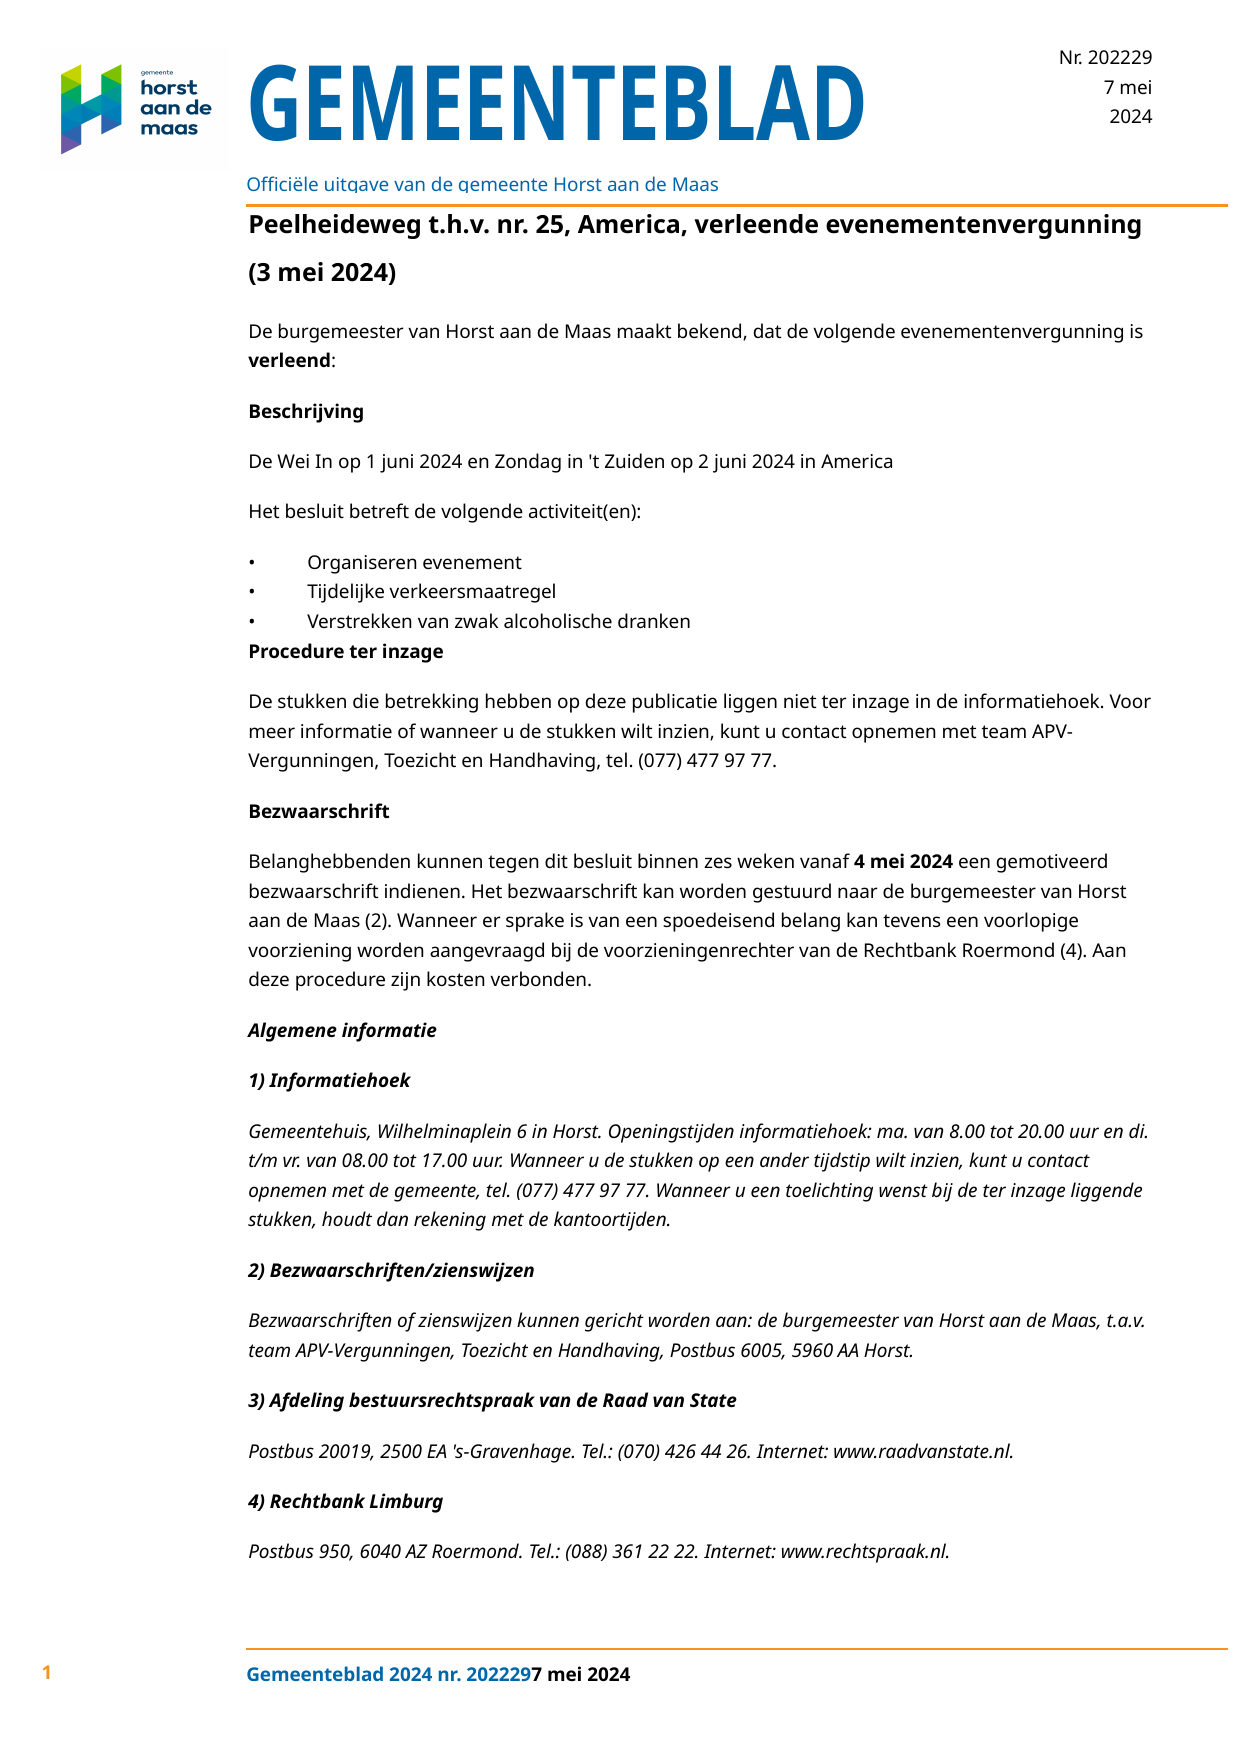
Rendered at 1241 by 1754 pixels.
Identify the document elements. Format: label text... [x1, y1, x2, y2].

text Bezwaarschriften of zienswijzen kunnen gericht worden aan: de burgemeester van Horst aan de Maas, t.a.v. team APV-Vergunningen, Toezicht en Handhaving, Postbus 6005, 5960 AA Horst. [248, 1307, 1152, 1363]
text Algemene informatie [248, 1017, 1152, 1043]
list Tijdelijke verkeersmaatregel [248, 579, 1152, 604]
text 4) Rechtbank Limburg [248, 1488, 1152, 1514]
text Bezwaarschrift [248, 798, 1152, 824]
text De stukken die betrekking hebben op deze publicatie liggen niet ter inzage in de informatiehoek. Voor meer informatie of wanneer u de stukken wilt inzien, kunt u contact opnemen met team APV-Vergunningen, Toezicht en Handhaving, tel. (077) 477 97 77. [248, 688, 1152, 773]
text Beschrijving [248, 398, 1152, 424]
text 3) Afdeling bestuursrechtspraak van de Raad van State [248, 1387, 1152, 1413]
text De burgemeester van Horst aan de Maas maakt bekend, dat de volgende evenementenvergunning is verleend: [248, 318, 1152, 373]
list Organiseren evenement [248, 549, 1152, 575]
text Postbus 20019, 2500 EA 's-Gravenhage. Tel.: (070) 426 44 26. Internet: www.raadvanstate.nl. [248, 1438, 1152, 1464]
text Peelheideweg t.h.v. nr. 25, America, verleende evenementenvergunning (3 mei 2024) [248, 207, 1152, 288]
text 1) Informatiehoek [248, 1067, 1152, 1093]
text Gemeentehuis, Wilhelminaplein 6 in Horst. Openingstijden informatiehoek: ma. van 8.00 tot 20.00 uur en di. t/m vr. van 08.00 tot 17.00 uur. Wanneer u de stukken op een ander tijdstip wilt inzien, kunt u contact opnemen met de gemeente, tel. (077) 477 97 77. Wanneer u een toelichting wenst bij de ter inzage liggende stukken, houdt dan rekening met de kantoortijden. [248, 1118, 1152, 1232]
text Het besluit betreft de volgende activiteit(en): [248, 499, 1152, 524]
list Verstrekken van zwak alcoholische dranken [248, 608, 1152, 634]
text 2) Bezwaarschriften/zienswijzen [248, 1257, 1152, 1283]
text De Wei In op 1 juni 2024 en Zondag in 't Zuiden op 2 juni 2024 in America [248, 448, 1152, 474]
text Procedure ter inzage [248, 638, 1152, 664]
text Belanghebbenden kunnen tegen dit besluit binnen zes weken vanaf 4 mei 2024 een gemotiveerd bezwaarschrift indienen. Het bezwaarschrift kan worden gestuurd naar de burgemeester van Horst aan de Maas (2). Wanneer er sprake is van een spoedeisend belang kan tevens een voorlopige voorziening worden aangevraagd bij de voorzieningenrechter van de Rechtbank Roermond (4). Aan deze procedure zijn kosten verbonden. [248, 848, 1152, 992]
picture [41, 47, 231, 172]
text Postbus 950, 6040 AZ Roermond. Tel.: (088) 361 22 22. Internet: www.rechtspraak.nl. [248, 1539, 1152, 1564]
